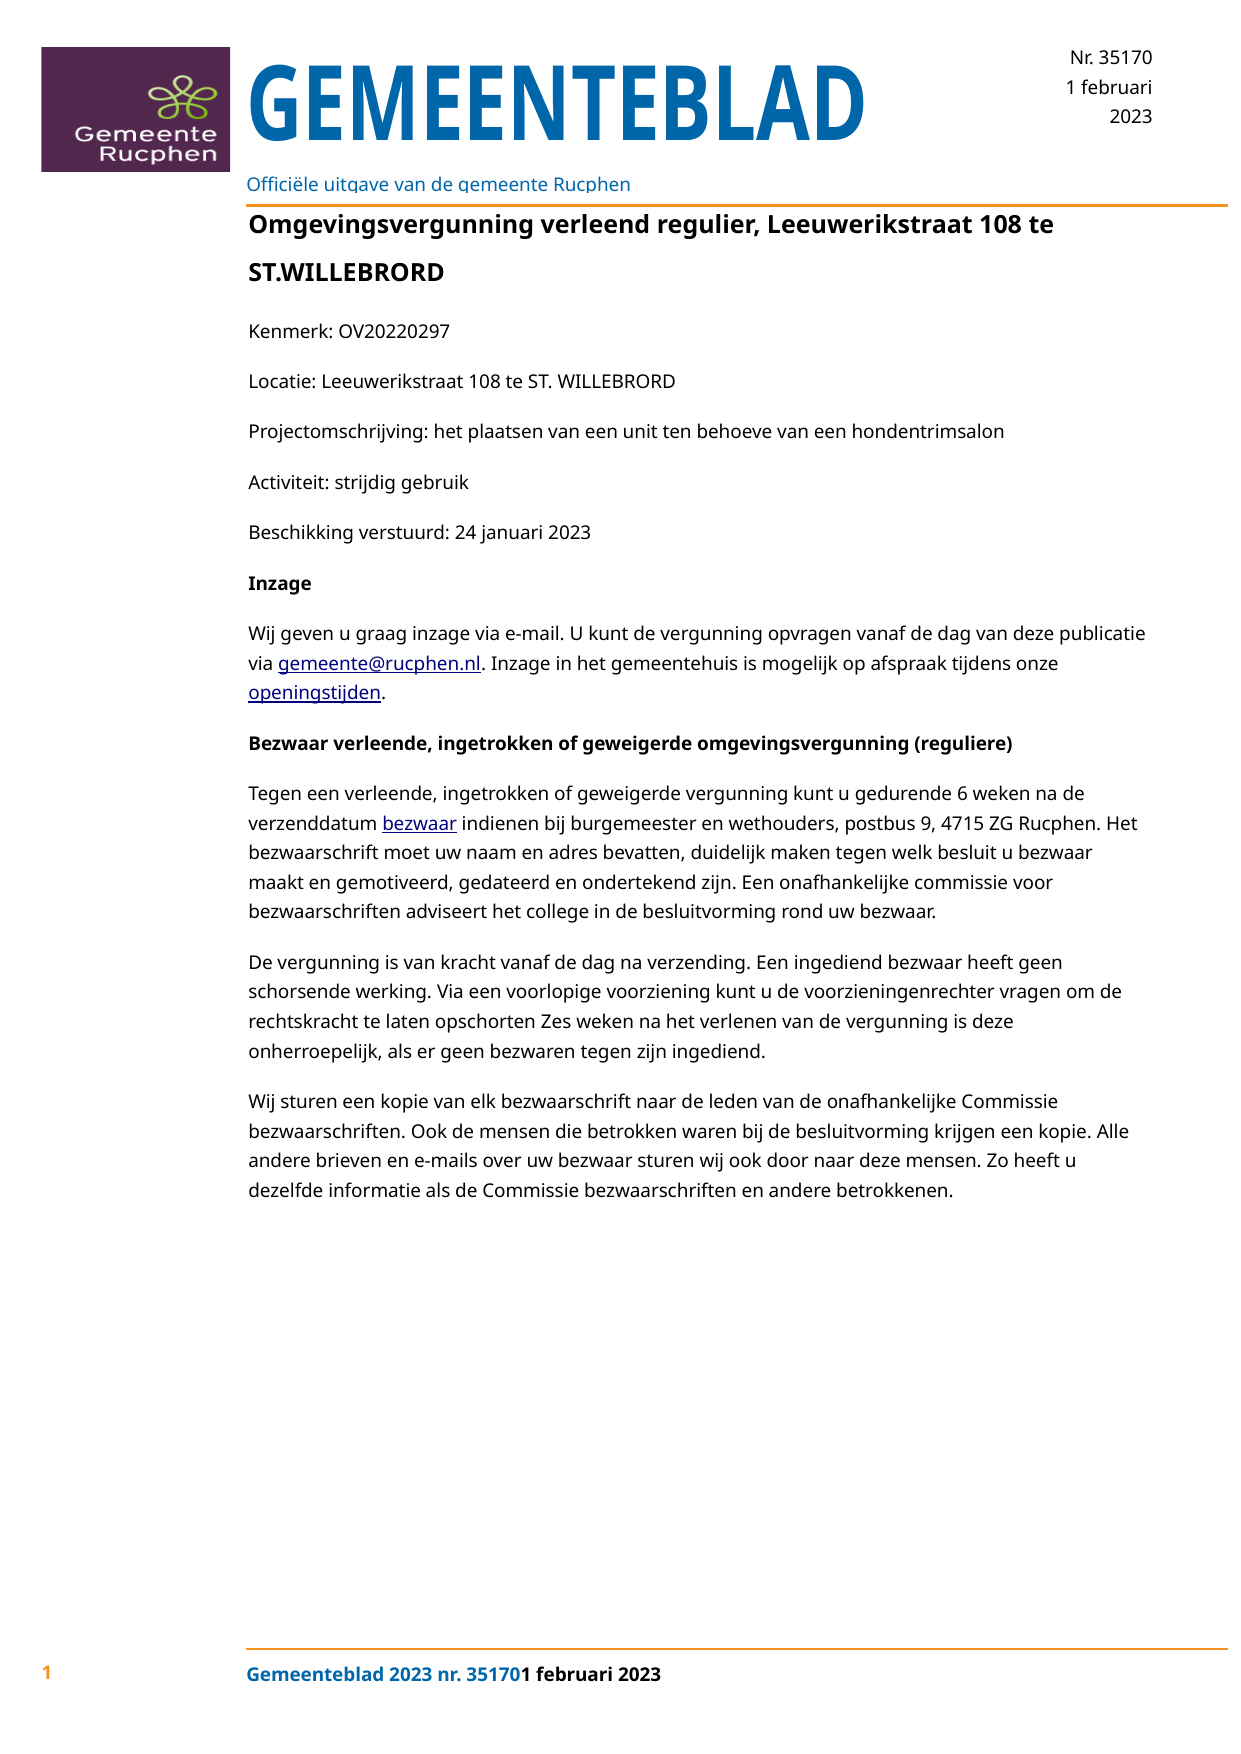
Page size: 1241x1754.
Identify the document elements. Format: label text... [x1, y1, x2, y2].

text Omgevingsvergunning verleend regulier, Leeuwerikstraat 108 te ST.WILLEBRORD [248, 207, 1152, 288]
text Wij sturen een kopie van elk bezwaarschrift naar de leden van de onafhankelijke Commissie bezwaarschriften. Ook de mensen die betrokken waren bij de besluitvorming krijgen een kopie. Alle andere brieven en e-mails over uw bezwaar sturen wij ook door naar deze mensen. Zo heeft u dezelfde informatie als de Commissie bezwaarschriften en andere betrokkenen. [248, 1088, 1152, 1203]
text Projectomschrijving: het plaatsen van een unit ten behoeve van een hondentrimsalon [248, 419, 1152, 444]
text De vergunning is van kracht vanaf de dag na verzending. Een ingediend bezwaar heeft geen schorsende werking. Via een voorlopige voorziening kunt u de voorzieningenrechter vragen om de rechtskracht te laten opschorten Zes weken na het verlenen van de vergunning is deze onherroepelijk, als er geen bezwaren tegen zijn ingediend. [248, 949, 1152, 1064]
text Locatie: Leeuwerikstraat 108 te ST. WILLEBRORD [248, 368, 1152, 394]
text Kenmerk: OV20220297 [248, 318, 1152, 344]
text Beschikking verstuurd: 24 januari 2023 [248, 519, 1152, 545]
text Bezwaar verleende, ingetrokken of geweigerde omgevingsvergunning (reguliere) [248, 730, 1152, 756]
text Activiteit: strijdig gebruik [248, 469, 1152, 495]
text Wij geven u graag inzage via e-mail. U kunt de vergunning opvragen vanaf de dag van deze publicatie via gemeente@rucphen.nl. Inzage in het gemeentehuis is mogelijk op afspraak tijdens onze openingstijden. [248, 620, 1152, 705]
text Tegen een verleende, ingetrokken of geweigerde vergunning kunt u gedurende 6 weken na de verzenddatum bezwaar indienen bij burgemeester en wethouders, postbus 9, 4715 ZG Rucphen. Het bezwaarschrift moet uw naam en adres bevatten, duidelijk maken tegen welk besluit u bezwaar maakt en gemotiveerd, gedateerd en ondertekend zijn. Een onafhankelijke commissie voor bezwaarschriften adviseert het college in de besluitvorming rond uw bezwaar. [248, 780, 1152, 924]
picture [41, 47, 231, 172]
text Inzage [248, 570, 1152, 596]
